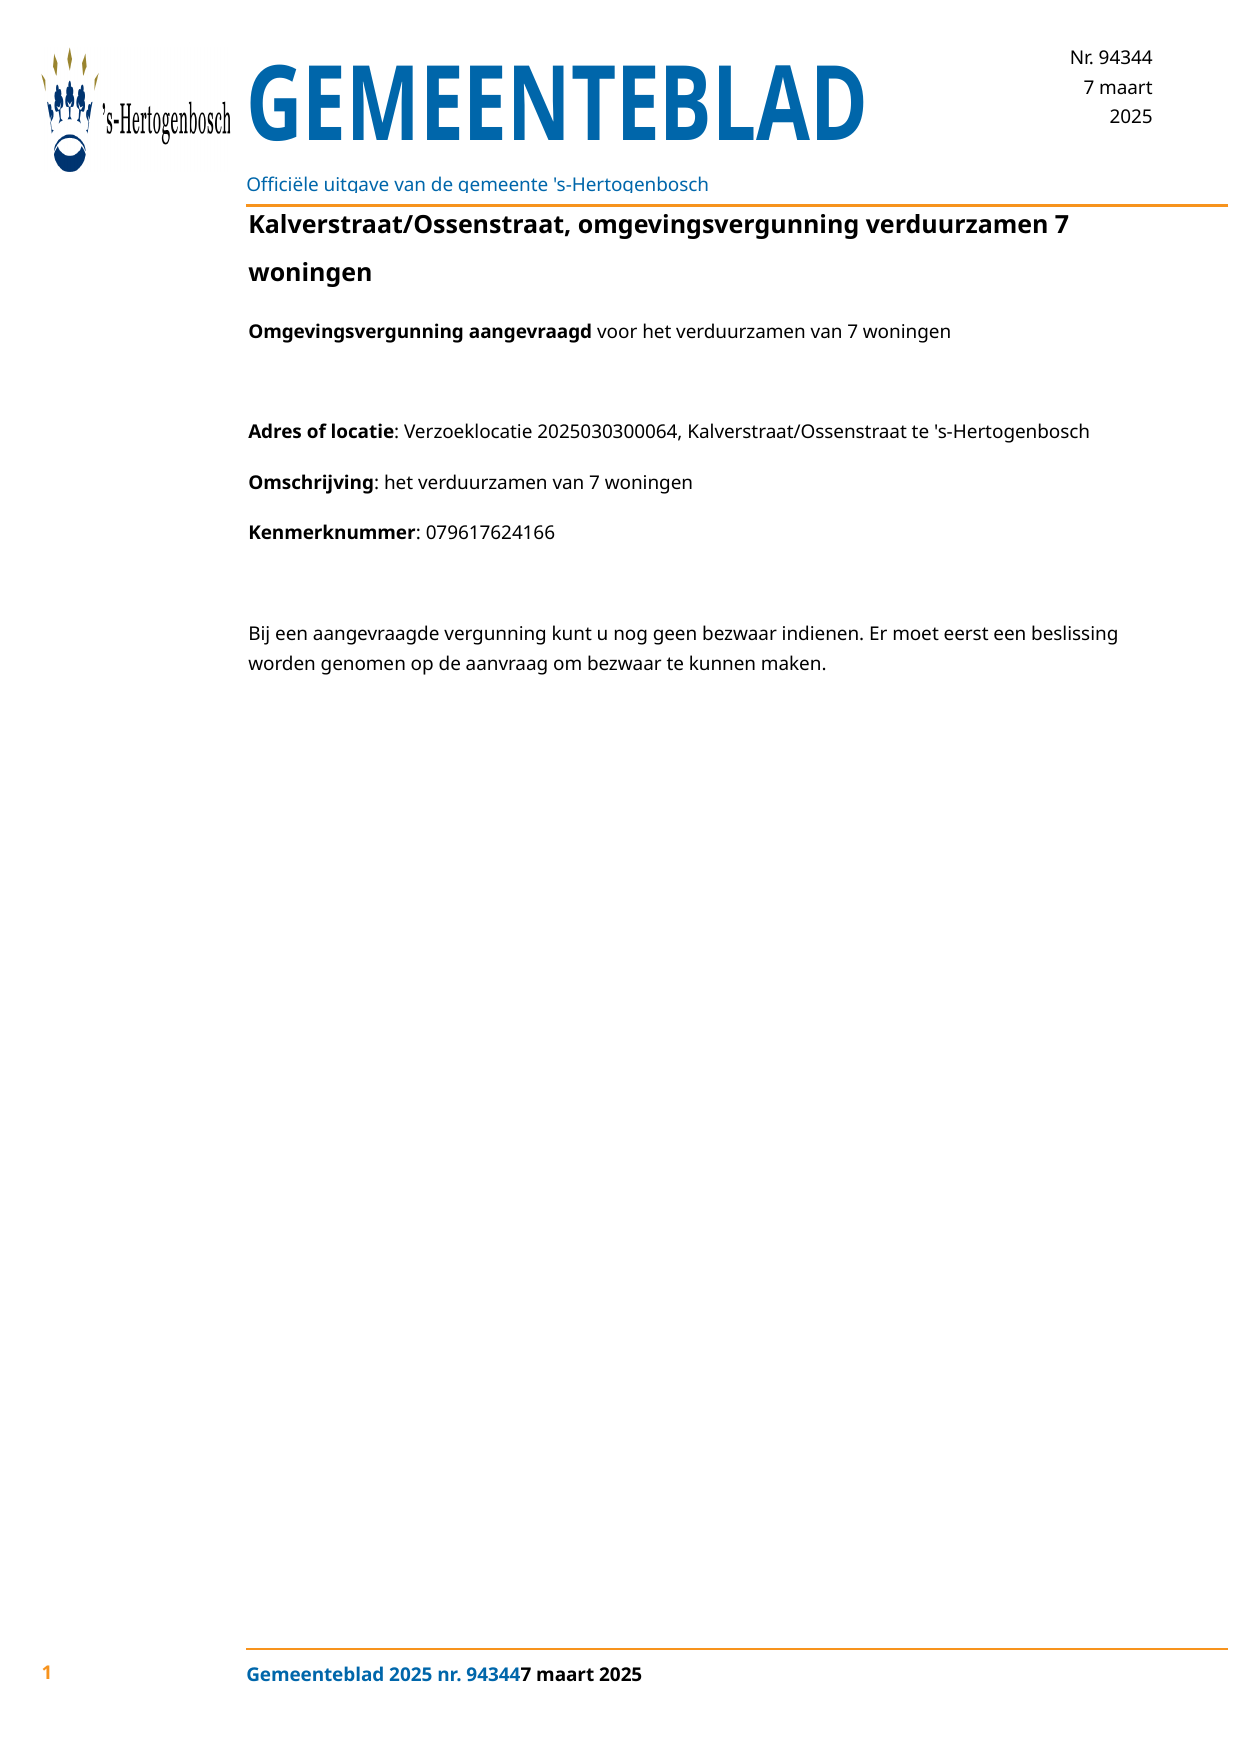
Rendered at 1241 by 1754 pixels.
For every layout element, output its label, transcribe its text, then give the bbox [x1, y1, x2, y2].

text Bij een aangevraagde vergunning kunt u nog geen bezwaar indienen. Er moet eerst een beslissing worden genomen op de aanvraag om bezwaar te kunnen maken. [248, 620, 1152, 676]
text Kalverstraat/Ossenstraat, omgevingsvergunning verduurzamen 7 woningen [248, 207, 1152, 288]
text Kenmerknummer: 079617624166 [248, 519, 1152, 545]
text Adres of locatie: Verzoeklocatie 2025030300064, Kalverstraat/Ossenstraat te 's-Hertogenbosch [248, 419, 1152, 444]
text Omgevingsvergunning aangevraagd voor het verduurzamen van 7 woningen [248, 318, 1152, 344]
picture [41, 47, 231, 172]
text Omschrijving: het verduurzamen van 7 woningen [248, 469, 1152, 495]
